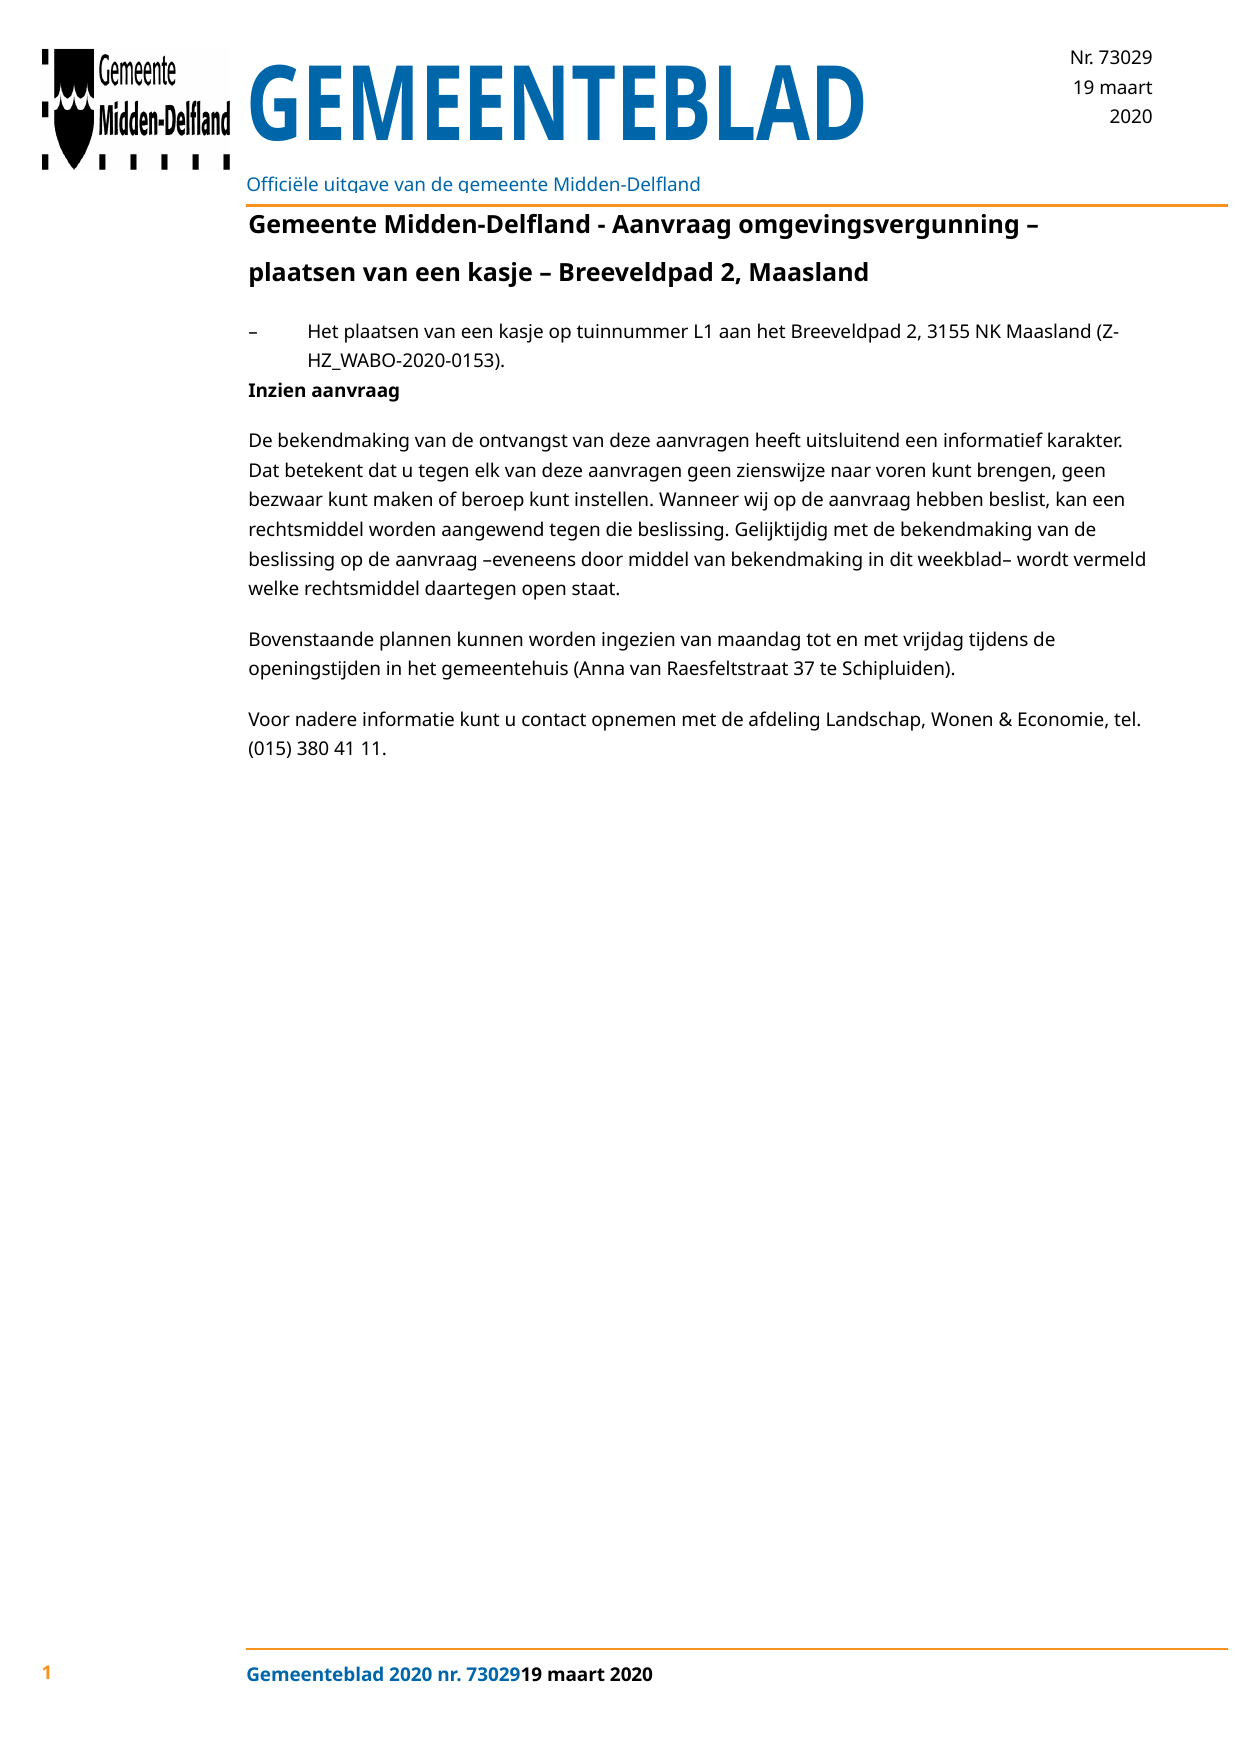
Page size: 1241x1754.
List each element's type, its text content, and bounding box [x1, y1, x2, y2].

text Bovenstaande plannen kunnen worden ingezien van maandag tot en met vrijdag tijdens de openingstijden in het gemeentehuis (Anna van Raesfeltstraat 37 te Schipluiden). [248, 626, 1152, 681]
text Gemeente Midden-Delfland - Aanvraag omgevingsvergunning – plaatsen van een kasje – Breeveldpad 2, Maasland [248, 207, 1152, 288]
text De bekendmaking van de ontvangst van deze aanvragen heeft uitsluitend een informatief karakter. Dat betekent dat u tegen elk van deze aanvragen geen zienswijze naar voren kunt brengen, geen bezwaar kunt maken of beroep kunt instellen. Wanneer wij op de aanvraag hebben beslist, kan een rechtsmiddel worden aangewend tegen die beslissing. Gelijktijdig met de bekendmaking van de beslissing op de aanvraag –eveneens door middel van bekendmaking in dit weekblad– wordt vermeld welke rechtsmiddel daartegen open staat. [248, 427, 1152, 601]
picture [41, 47, 231, 172]
list Het plaatsen van een kasje op tuinnummer L1 aan het Breeveldpad 2, 3155 NK Maasland (Z-HZ_WABO-2020-0153). [248, 318, 1152, 373]
text Voor nadere informatie kunt u contact opnemen met de afdeling Landschap, Wonen & Economie, tel. (015) 380 41 11. [248, 706, 1152, 761]
text Inzien aanvraag [248, 377, 1152, 403]
